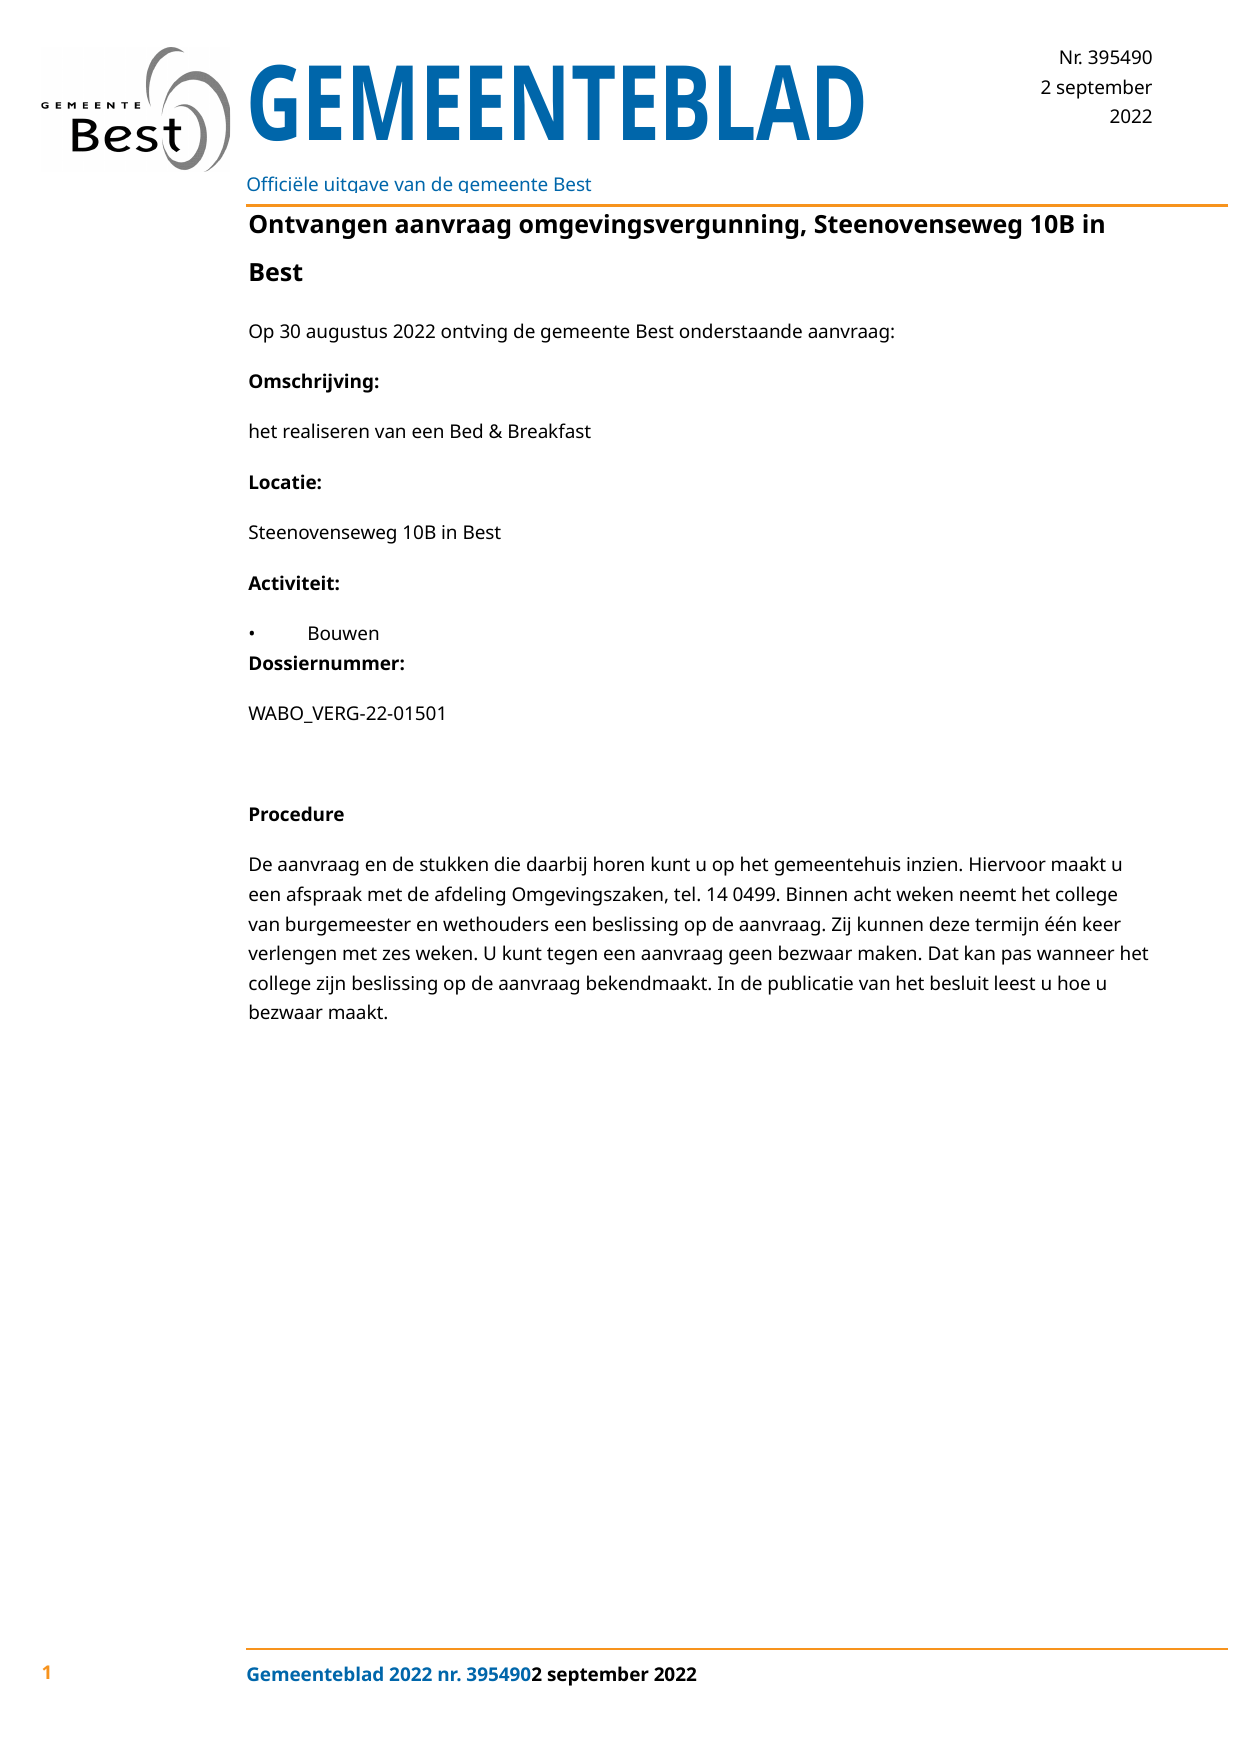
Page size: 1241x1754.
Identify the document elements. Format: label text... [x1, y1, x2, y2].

text Op 30 augustus 2022 ontving de gemeente Best onderstaande aanvraag: [248, 318, 1152, 344]
text Procedure [248, 801, 1152, 827]
text het realiseren van een Bed & Breakfast [248, 419, 1152, 444]
text WABO_VERG-22-01501 [248, 700, 1152, 726]
text De aanvraag en de stukken die daarbij horen kunt u op het gemeentehuis inzien. Hiervoor maakt u een afspraak met de afdeling Omgevingszaken, tel. 14 0499. Binnen acht weken neemt het college van burgemeester en wethouders een beslissing op de aanvraag. Zij kunnen deze termijn één keer verlengen met zes weken. U kunt tegen een aanvraag geen bezwaar maken. Dat kan pas wanneer het college zijn beslissing op de aanvraag bekendmaakt. In de publicatie van het besluit leest u hoe u bezwaar maakt. [248, 852, 1152, 1025]
picture [41, 47, 231, 172]
text Ontvangen aanvraag omgevingsvergunning, Steenovenseweg 10B in Best [248, 207, 1152, 288]
text Activiteit: [248, 570, 1152, 596]
list Bouwen [248, 620, 1152, 646]
text Steenovenseweg 10B in Best [248, 519, 1152, 545]
text Locatie: [248, 469, 1152, 495]
text Dossiernummer: [248, 650, 1152, 676]
text Omschrijving: [248, 368, 1152, 394]
